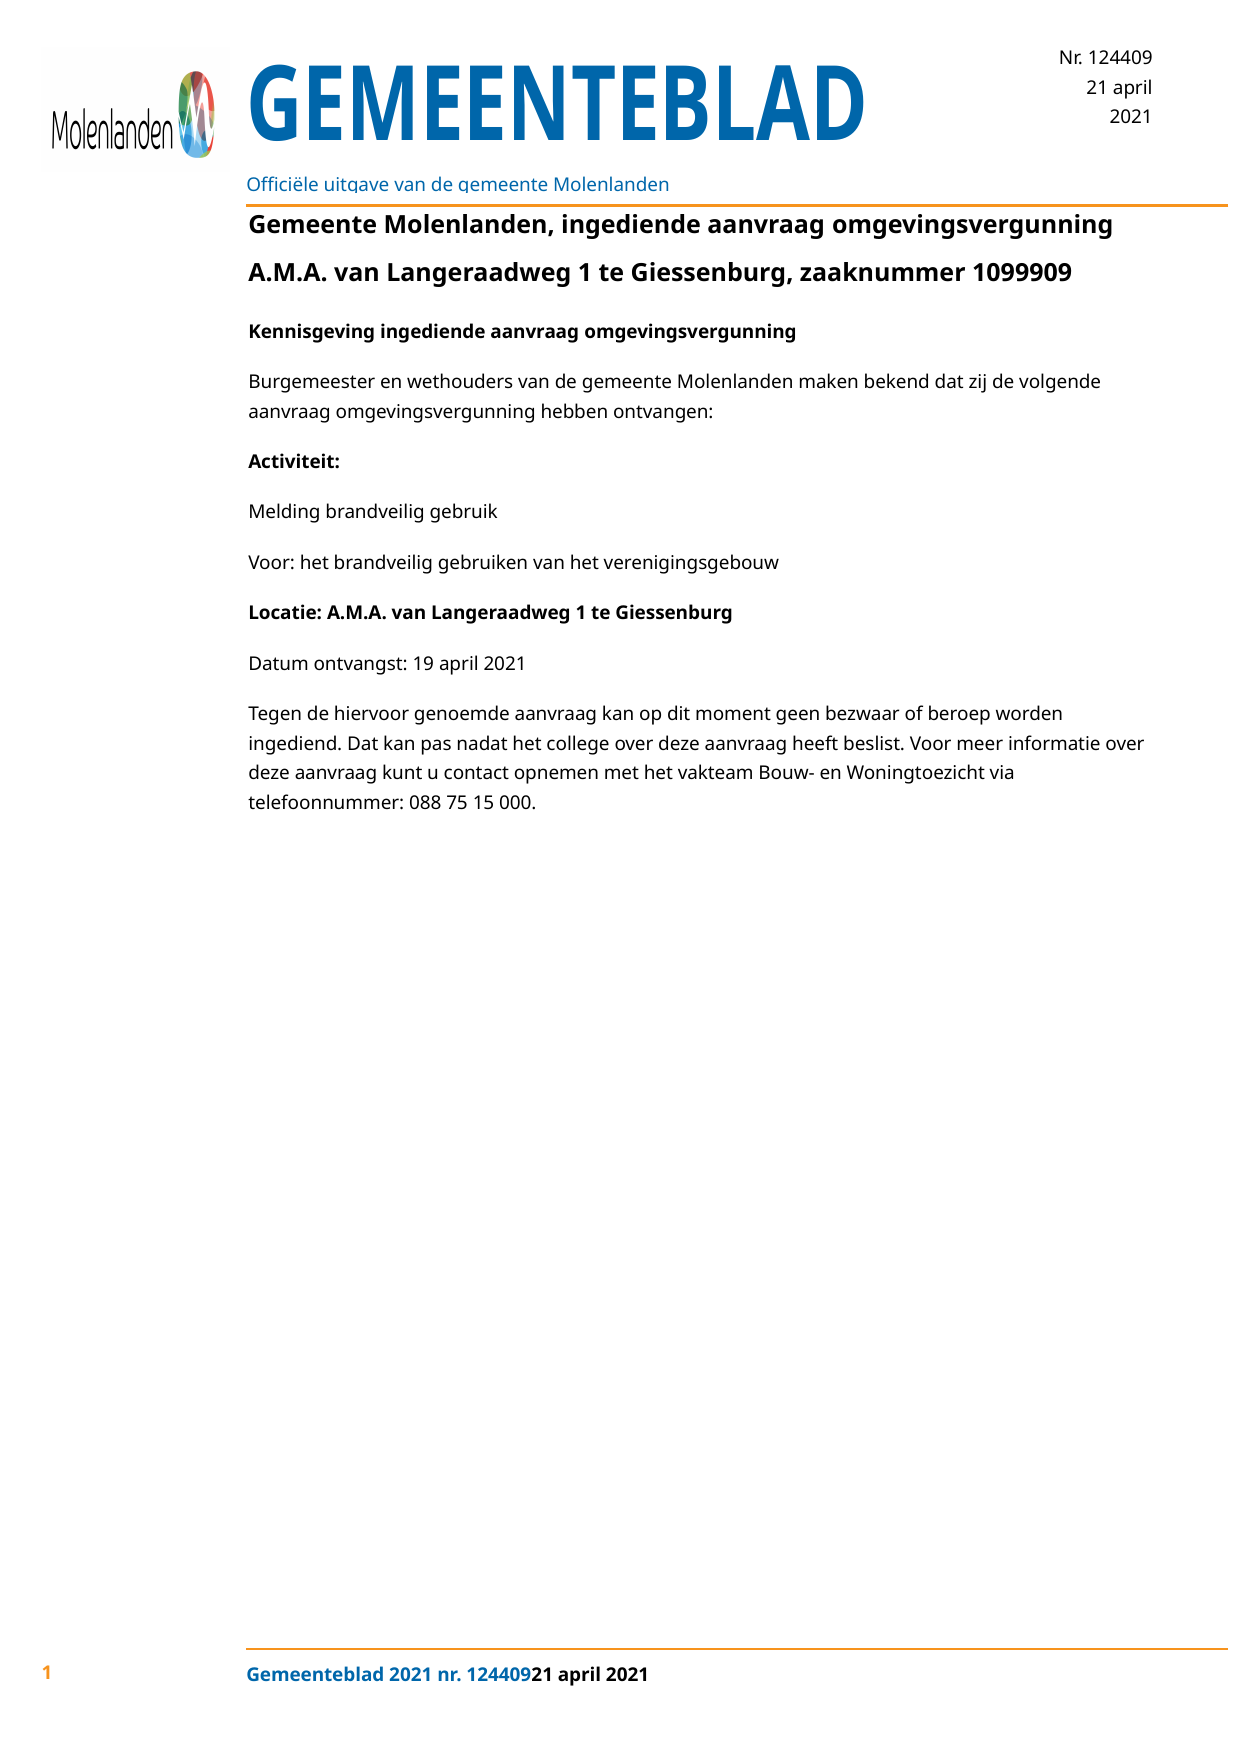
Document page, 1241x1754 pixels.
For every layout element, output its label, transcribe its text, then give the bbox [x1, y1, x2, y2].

text Kennisgeving ingediende aanvraag omgevingsvergunning [248, 318, 1152, 344]
picture [41, 47, 231, 172]
text Locatie: A.M.A. van Langeraadweg 1 te Giessenburg [248, 599, 1152, 625]
text Melding brandveilig gebruik [248, 499, 1152, 524]
text Activiteit: [248, 448, 1152, 474]
text Gemeente Molenlanden, ingediende aanvraag omgevingsvergunning A.M.A. van Langeraadweg 1 te Giessenburg, zaaknummer 1099909 [248, 207, 1152, 288]
text Datum ontvangst: 19 april 2021 [248, 650, 1152, 676]
text Burgemeester en wethouders van de gemeente Molenlanden maken bekend dat zij de volgende aanvraag omgevingsvergunning hebben ontvangen: [248, 368, 1152, 424]
text Tegen de hiervoor genoemde aanvraag kan op dit moment geen bezwaar of beroep worden ingediend. Dat kan pas nadat het college over deze aanvraag heeft beslist. Voor meer informatie over deze aanvraag kunt u contact opnemen met het vakteam Bouw- en Woningtoezicht via telefoonnummer: 088 75 15 000. [248, 700, 1152, 815]
text Voor: het brandveilig gebruiken van het verenigingsgebouw [248, 549, 1152, 575]
